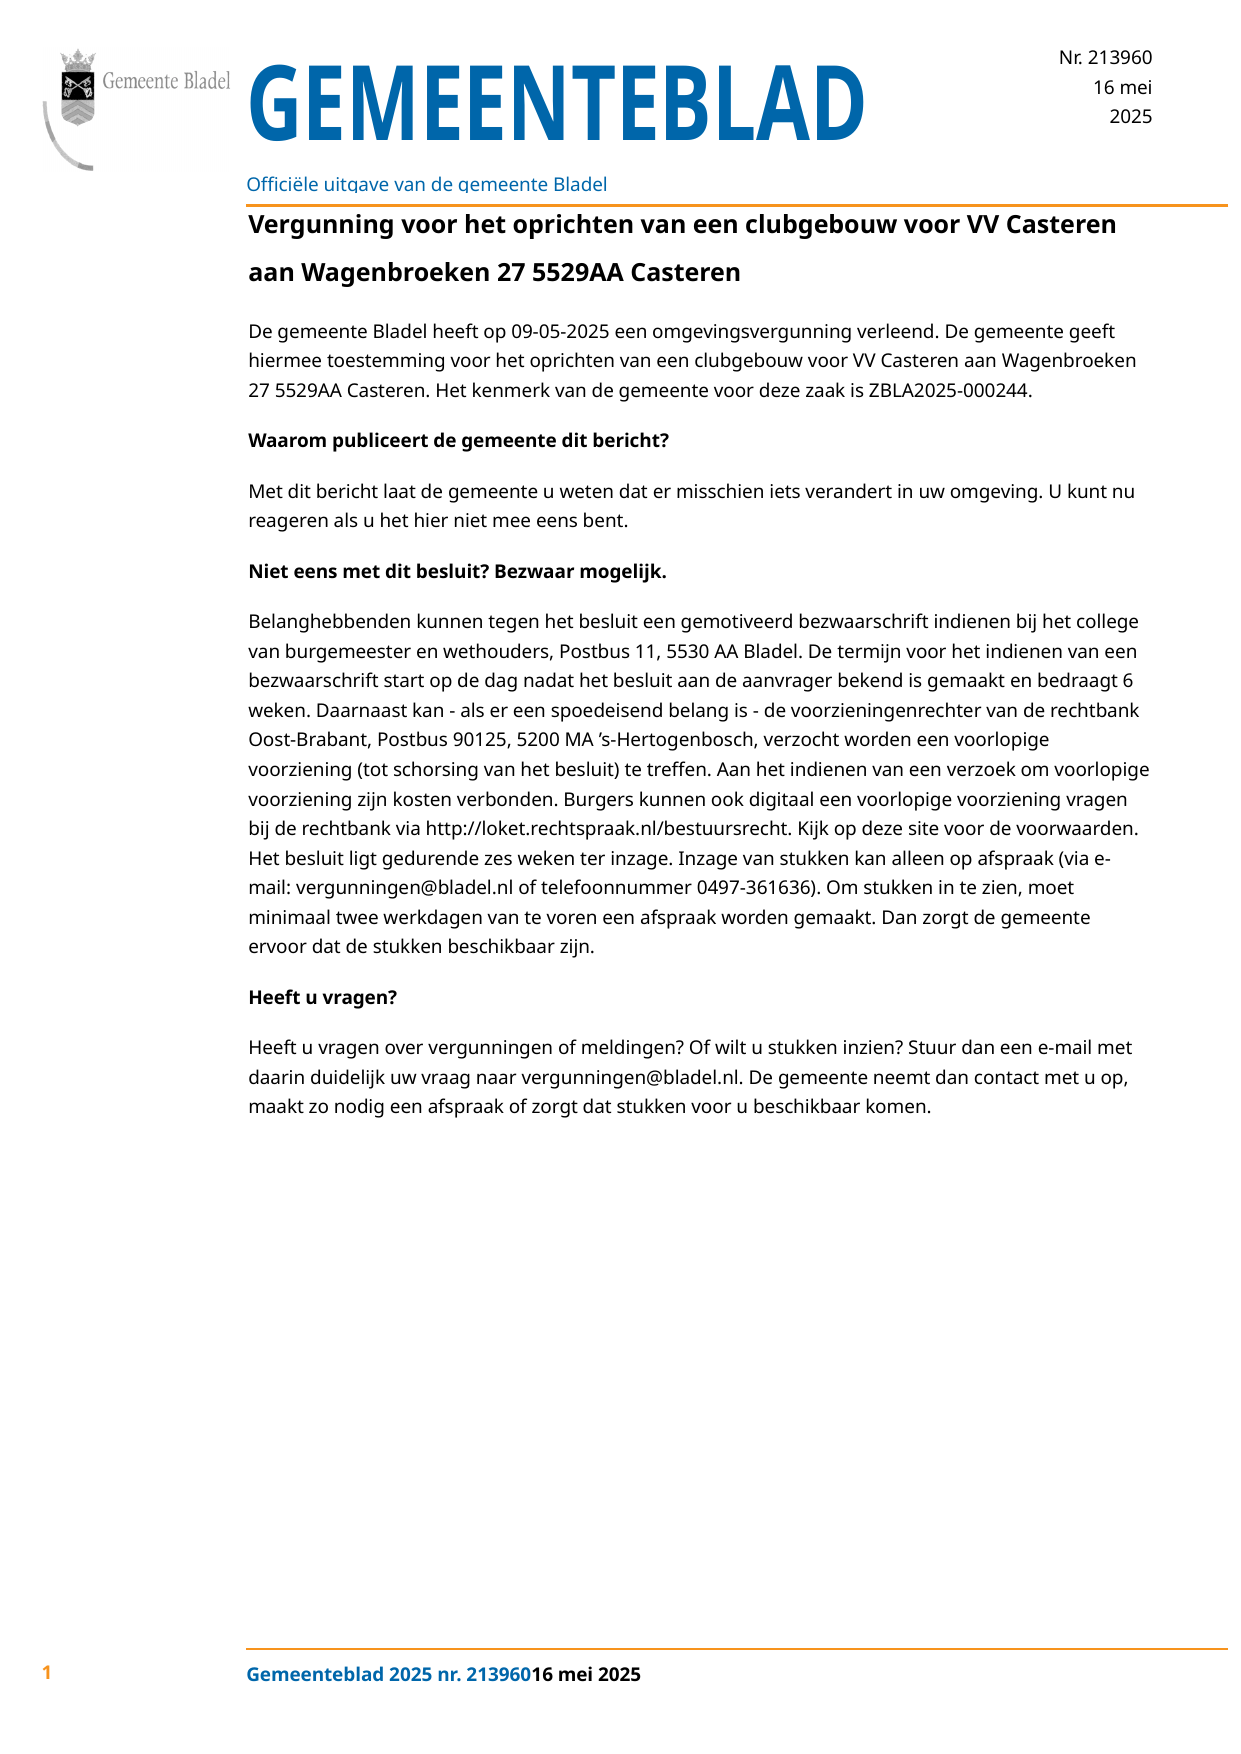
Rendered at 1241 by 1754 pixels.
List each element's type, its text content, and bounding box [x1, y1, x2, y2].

text Vergunning voor het oprichten van een clubgebouw voor VV Casteren aan Wagenbroeken 27 5529AA Casteren [248, 207, 1152, 288]
text Belanghebbenden kunnen tegen het besluit een gemotiveerd bezwaarschrift indienen bij het college van burgemeester en wethouders, Postbus 11, 5530 AA Bladel. De termijn voor het indienen van een bezwaarschrift start op de dag nadat het besluit aan de aanvrager bekend is gemaakt en bedraagt 6 weken. Daarnaast kan - als er een spoedeisend belang is - de voorzieningenrechter van de rechtbank Oost-Brabant, Postbus 90125, 5200 MA ’s-Hertogenbosch, verzocht worden een voorlopige voorziening (tot schorsing van het besluit) te treffen. Aan het indienen van een verzoek om voorlopige voorziening zijn kosten verbonden. Burgers kunnen ook digitaal een voorlopige voorziening vragen bij de rechtbank via http://loket.rechtspraak.nl/bestuursrecht. Kijk op deze site voor de voorwaarden. Het besluit ligt gedurende zes weken ter inzage. Inzage van stukken kan alleen op afspraak (via e-mail: vergunningen@bladel.nl of telefoonnummer 0497-361636). Om stukken in te zien, moet minimaal twee werkdagen van te voren een afspraak worden gemaakt. Dan zorgt de gemeente ervoor dat de stukken beschikbaar zijn. [248, 608, 1152, 959]
text Niet eens met dit besluit? Bezwaar mogelijk. [248, 558, 1152, 584]
text Waarom publiceert de gemeente dit bericht? [248, 427, 1152, 453]
text De gemeente Bladel heeft op 09-05-2025 een omgevingsvergunning verleend. De gemeente geeft hiermee toestemming voor het oprichten van een clubgebouw voor VV Casteren aan Wagenbroeken 27 5529AA Casteren. Het kenmerk van de gemeente voor deze zaak is ZBLA2025-000244. [248, 318, 1152, 403]
text Heeft u vragen? [248, 984, 1152, 1010]
picture [41, 47, 231, 172]
text Heeft u vragen over vergunningen of meldingen? Of wilt u stukken inzien? Stuur dan een e-mail met daarin duidelijk uw vraag naar vergunningen@bladel.nl. De gemeente neemt dan contact met u op, maakt zo nodig een afspraak of zorgt dat stukken voor u beschikbaar komen. [248, 1034, 1152, 1119]
text Met dit bericht laat de gemeente u weten dat er misschien iets verandert in uw omgeving. U kunt nu reageren als u het hier niet mee eens bent. [248, 478, 1152, 533]
